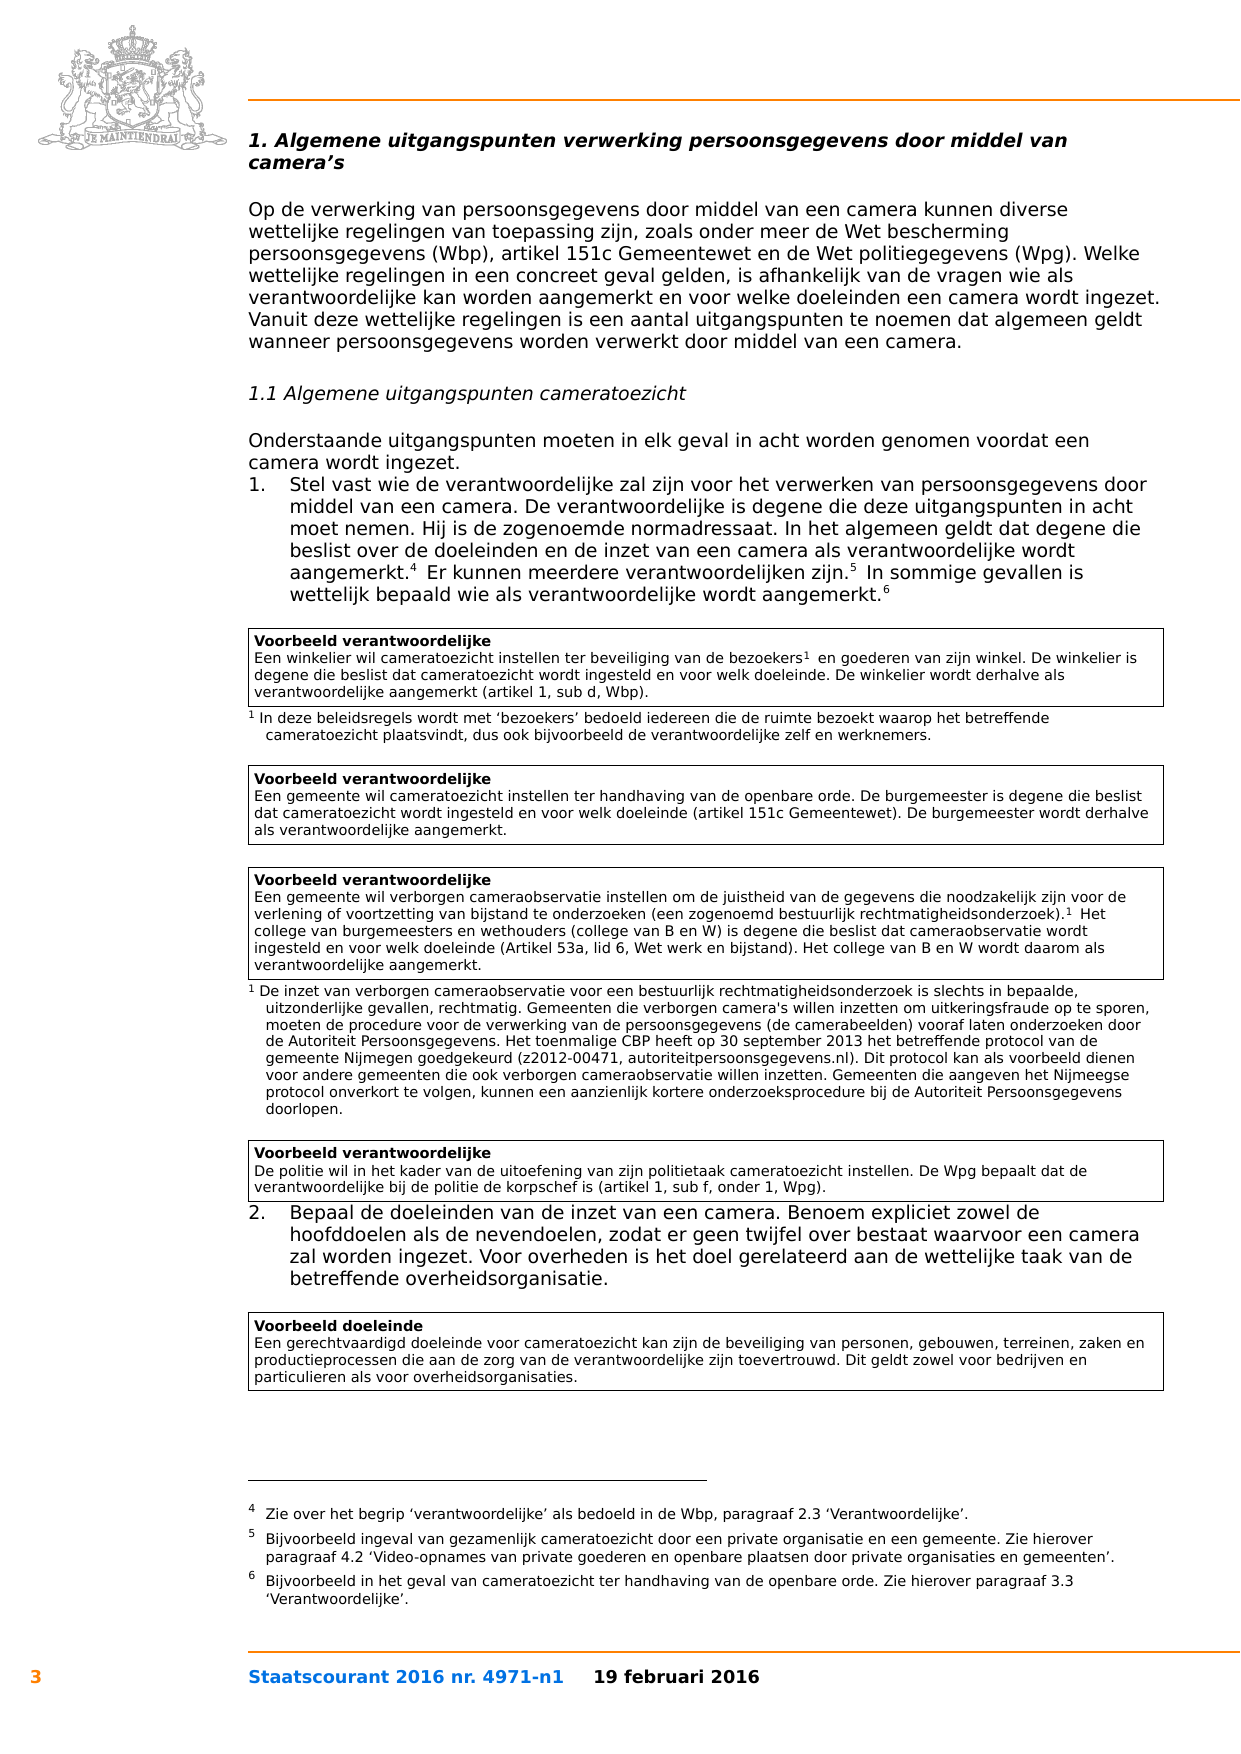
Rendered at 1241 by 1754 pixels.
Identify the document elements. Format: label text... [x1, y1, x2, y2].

table_header Voorbeeld verantwoordelijke Een gemeente wil cameratoezicht instellen ter handhaving van de openbare orde. De burgemeester is degene die beslist dat cameratoezicht wordt ingesteld en voor welk doeleinde (artikel 151c Gemeentewet). De burgemeester wordt derhalve als verantwoordelijke aangemerkt. [249, 766, 1163, 844]
table_header Voorbeeld verantwoordelijke Een winkelier wil cameratoezicht instellen ter beveiliging van de bezoekers1 en goederen van zijn winkel. De winkelier is degene die beslist dat cameratoezicht wordt ingesteld en voor welk doeleinde. De winkelier wordt derhalve als verantwoordelijke aangemerkt (artikel 1, sub d, Wbp). [249, 629, 1163, 706]
text Bijvoorbeeld in het geval van cameratoezicht ter handhaving van de openbare orde. Zie hierover paragraaf 3.3 ‘Verantwoordelijke’. [248, 1569, 1163, 1608]
text 2. Bepaal de doeleinden van de inzet van een camera. Benoem expliciet zowel de hoofddoelen als de nevendoelen, zodat er geen twijfel over bestaat waarvoor een camera zal worden ingezet. Voor overheden is het doel gerelateerd aan de wettelijke taak van de betreffende overheidsorganisatie. [248, 1202, 1163, 1290]
table_cell 1 In deze beleidsregels wordt met ‘bezoekers’ bedoeld iedereen die de ruimte bezoekt waarop het betreffende cameratoezicht plaatsvindt, dus ook bijvoorbeeld de verantwoordelijke zelf en werknemers. [248, 707, 1163, 743]
table_cell 1 De inzet van verborgen cameraobservatie voor een bestuurlijk rechtmatigheidsonderzoek is slechts in bepaalde, uitzonderlijke gevallen, rechtmatig. Gemeenten die verborgen camera's willen inzetten om uitkeringsfraude op te sporen, moeten de procedure voor de verwerking van de persoonsgegevens (de camerabeelden) vooraf laten onderzoeken door de Autoriteit Persoonsgegevens. Het toenmalige CBP heeft op 30 september 2013 het betreffende protocol van de gemeente Nijmegen goedgekeurd (z2012-00471, autoriteitpersoonsgegevens.nl). Dit protocol kan als voorbeeld dienen voor andere gemeenten die ook verborgen cameraobservatie willen inzetten. Gemeenten die aangeven het Nijmeegse protocol onverkort te volgen, kunnen een aanzienlijk kortere onderzoeksprocedure bij de Autoriteit Persoonsgegevens doorlopen. [248, 980, 1163, 1118]
subtitle 1.1 Algemene uitgangspunten cameratoezicht [248, 383, 1163, 405]
text Bijvoorbeeld ingeval van gezamenlijk cameratoezicht door een private organisatie en een gemeente. Zie hierover paragraaf 4.2 ‘Video-opnames van private goederen en openbare plaatsen door private organisaties en gemeenten’. [248, 1527, 1163, 1566]
table_header Voorbeeld verantwoordelijke De politie wil in het kader van de uitoefening van zijn politietaak cameratoezicht instellen. De Wpg bepaalt dat de verantwoordelijke bij de politie de korpschef is (artikel 1, sub f, onder 1, Wpg). [249, 1141, 1163, 1201]
picture [38, 25, 227, 150]
table_header Voorbeeld doeleinde Een gerechtvaardigd doeleinde voor cameratoezicht kan zijn de beveiliging van personen, gebouwen, terreinen, zaken en productieprocessen die aan de zorg van de verantwoordelijke zijn toevertrouwd. Dit geldt zowel voor bedrijven en particulieren als voor overheidsorganisaties. [249, 1313, 1163, 1390]
subtitle 1. Algemene uitgangspunten verwerking persoonsgegevens door middel van camera’s [248, 130, 1163, 174]
text Zie over het begrip ‘verantwoordelijke’ als bedoeld in de Wbp, paragraaf 2.3 ‘Verantwoordelijke’. [248, 1502, 1163, 1524]
text Onderstaande uitgangspunten moeten in elk geval in acht worden genomen voordat een camera wordt ingezet. [248, 430, 1163, 474]
table_header Voorbeeld verantwoordelijke Een gemeente wil verborgen cameraobservatie instellen om de juistheid van de gegevens die noodzakelijk zijn voor de verlening of voortzetting van bijstand te onderzoeken (een zogenoemd bestuurlijk rechtmatigheidsonderzoek).1 Het college van burgemeesters en wethouders (college van B en W) is degene die beslist dat cameraobservatie wordt ingesteld en voor welk doeleinde (Artikel 53a, lid 6, Wet werk en bijstand). Het college van B en W wordt daarom als verantwoordelijke aangemerkt. [249, 868, 1163, 979]
text Op de verwerking van persoonsgegevens door middel van een camera kunnen diverse wettelijke regelingen van toepassing zijn, zoals onder meer de Wet bescherming persoonsgegevens (Wbp), artikel 151c Gemeentewet en de Wet politiegegevens (Wpg). Welke wettelijke regelingen in een concreet geval gelden, is afhankelijk van de vragen wie als verantwoordelijke kan worden aangemerkt en voor welke doeleinden een camera wordt ingezet. Vanuit deze wettelijke regelingen is een aantal uitgangspunten te noemen dat algemeen geldt wanneer persoonsgegevens worden verwerkt door middel van een camera. [248, 199, 1163, 353]
text 1. Stel vast wie de verantwoordelijke zal zijn voor het verwerken van persoonsgegevens door middel van een camera. De verantwoordelijke is degene die deze uitgangspunten in acht moet nemen. Hij is de zogenoemde normadressaat. In het algemeen geldt dat degene die beslist over de doeleinden en de inzet van een camera als verantwoordelijke wordt aangemerkt. Er kunnen meerdere verantwoordelijken zijn. In sommige gevallen is wettelijk bepaald wie als verantwoordelijke wordt aangemerkt. [248, 474, 1163, 606]
